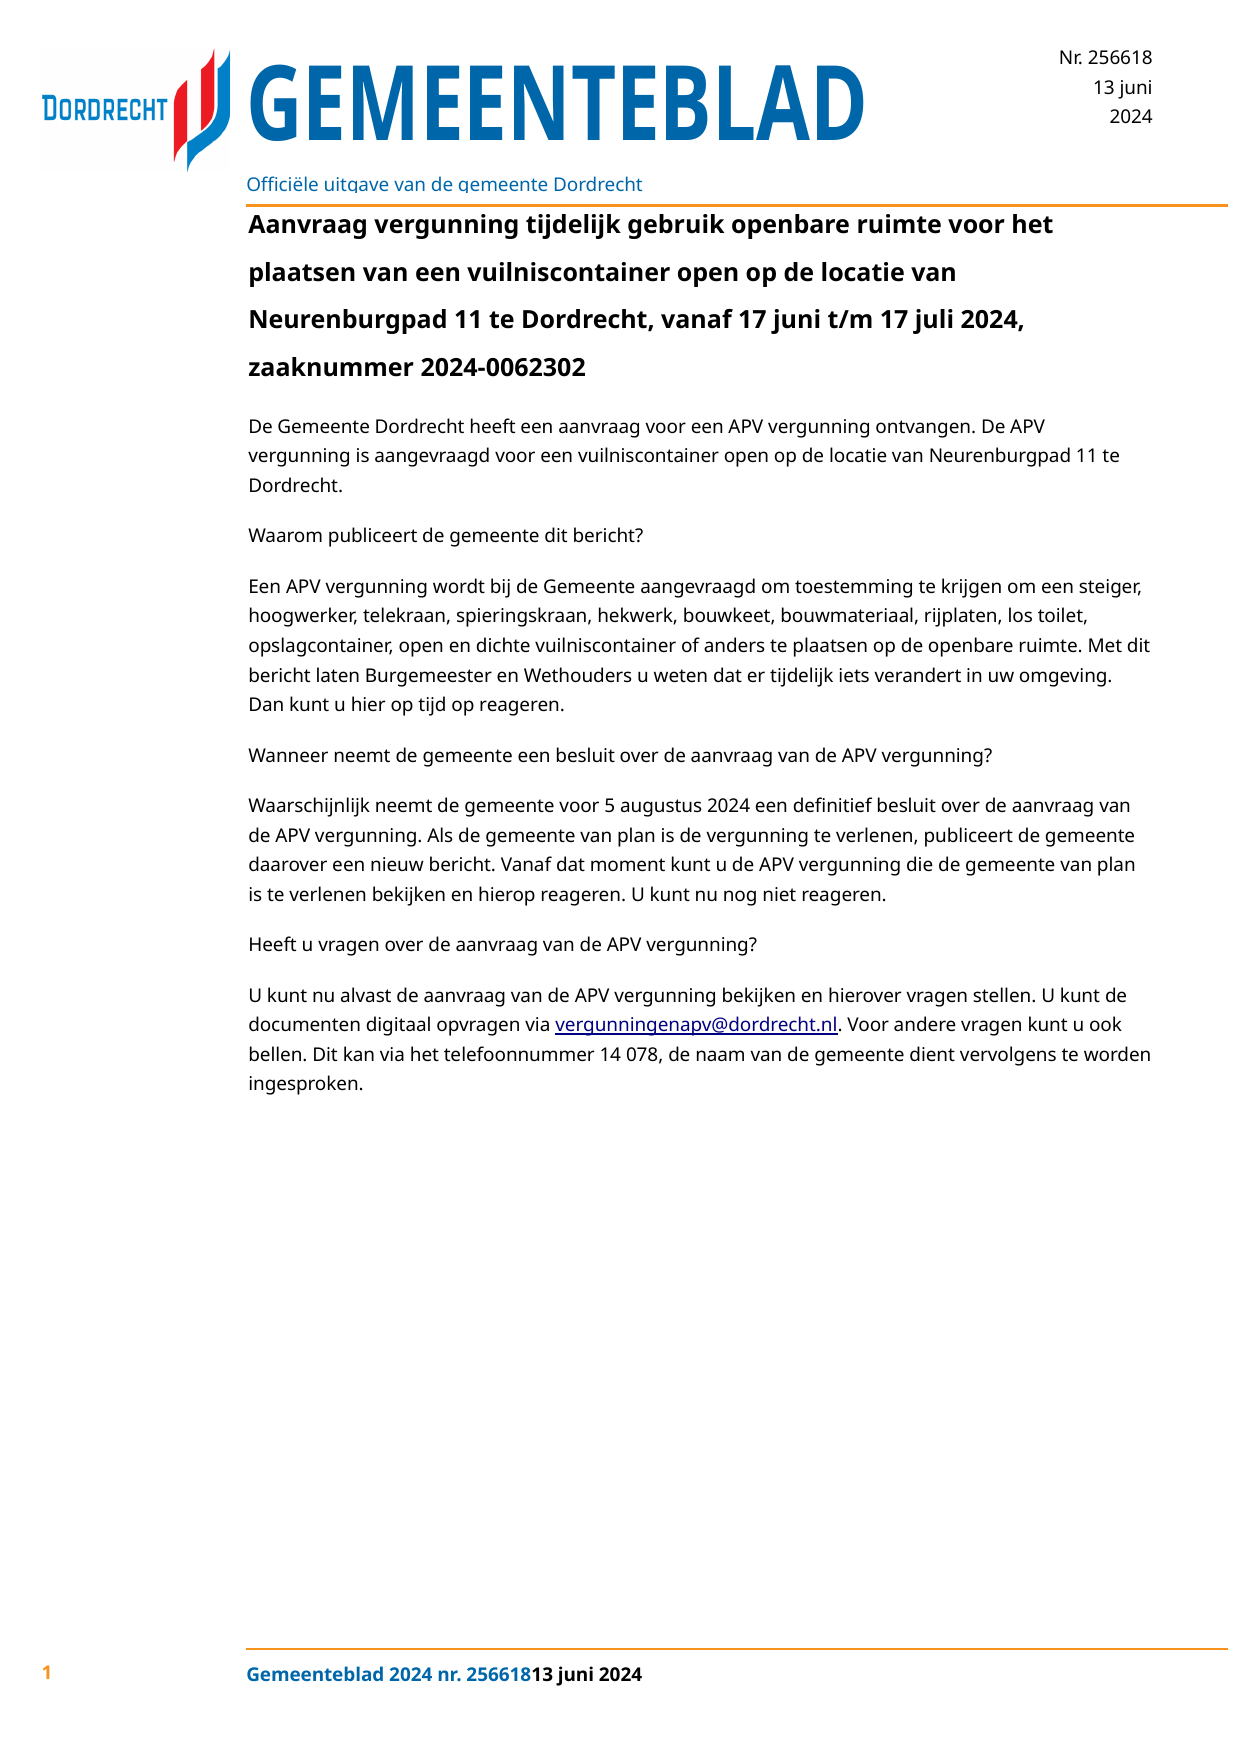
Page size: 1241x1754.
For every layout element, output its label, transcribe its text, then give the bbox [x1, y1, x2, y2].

text Een APV vergunning wordt bij de Gemeente aangevraagd om toestemming te krijgen om een steiger, hoogwerker, telekraan, spieringskraan, hekwerk, bouwkeet, bouwmateriaal, rijplaten, los toilet, opslagcontainer, open en dichte vuilniscontainer of anders te plaatsen op de openbare ruimte. Met dit bericht laten Burgemeester en Wethouders u weten dat er tijdelijk iets verandert in uw omgeving. Dan kunt u hier op tijd op reageren. [248, 573, 1152, 717]
picture [41, 47, 231, 172]
text Wanneer neemt de gemeente een besluit over de aanvraag van de APV vergunning? [248, 742, 1152, 768]
text Waarom publiceert de gemeente dit bericht? [248, 523, 1152, 548]
text U kunt nu alvast de aanvraag van de APV vergunning bekijken en hierover vragen stellen. U kunt de documenten digitaal opvragen via vergunningenapv@dordrecht.nl. Voor andere vragen kunt u ook bellen. Dit kan via het telefoonnummer 14 078, de naam van de gemeente dient vervolgens te worden ingesproken. [248, 982, 1152, 1096]
text Heeft u vragen over de aanvraag van de APV vergunning? [248, 931, 1152, 957]
text Waarschijnlijk neemt de gemeente voor 5 augustus 2024 een definitief besluit over de aanvraag van de APV vergunning. Als de gemeente van plan is de vergunning te verlenen, publiceert de gemeente daarover een nieuw bericht. Vanaf dat moment kunt u de APV vergunning die de gemeente van plan is te verlenen bekijken en hierop reageren. U kunt nu nog niet reageren. [248, 792, 1152, 907]
text Aanvraag vergunning tijdelijk gebruik openbare ruimte voor het plaatsen van een vuilniscontainer open op de locatie van Neurenburgpad 11 te Dordrecht, vanaf 17 juni t/m 17 juli 2024, zaaknummer 2024-0062302 [248, 207, 1152, 384]
text De Gemeente Dordrecht heeft een aanvraag voor een APV vergunning ontvangen. De APV vergunning is aangevraagd voor een vuilniscontainer open op de locatie van Neurenburgpad 11 te Dordrecht. [248, 413, 1152, 498]
